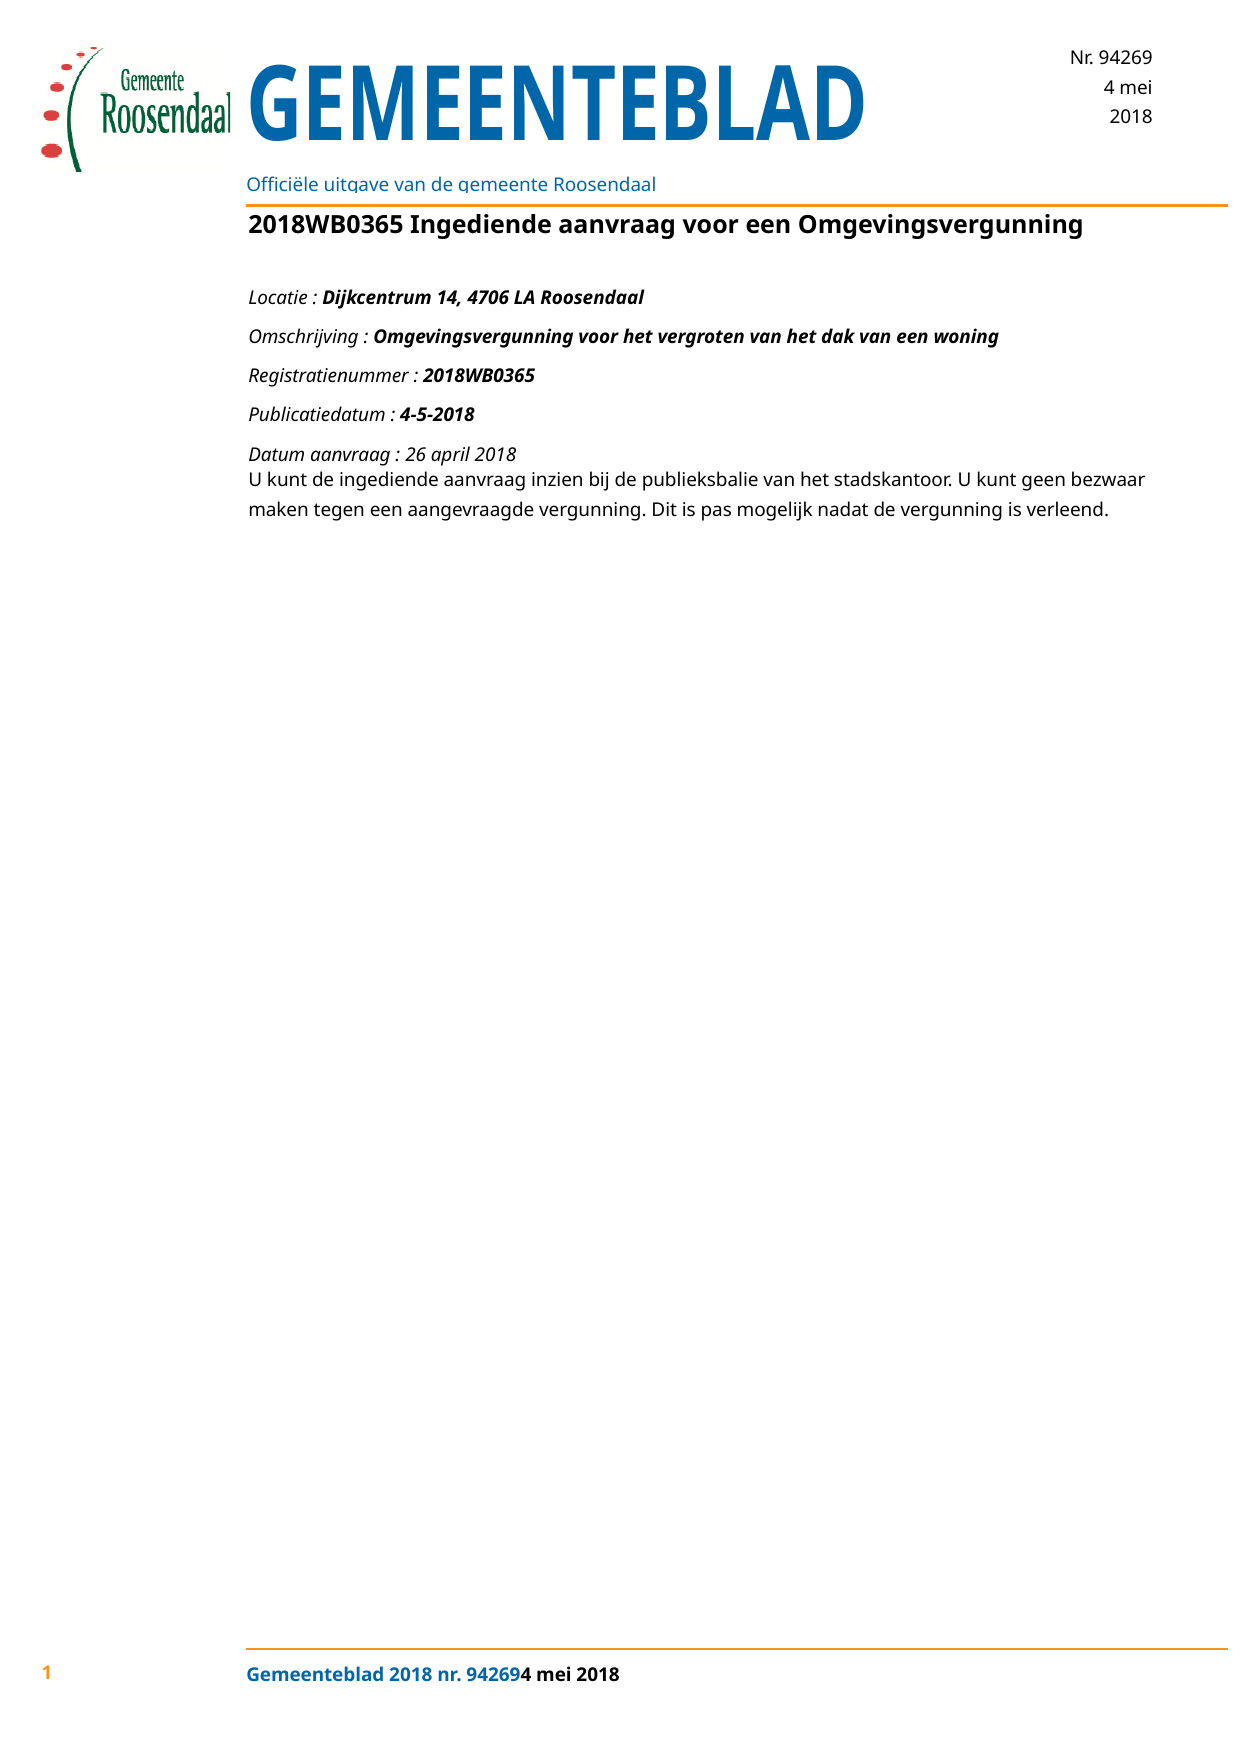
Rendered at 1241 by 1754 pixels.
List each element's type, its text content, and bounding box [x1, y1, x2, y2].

text Omschrijving : Omgevingsvergunning voor het vergroten van het dak van een woning [248, 323, 1152, 349]
text Datum aanvraag : 26 april 2018 [248, 441, 1152, 467]
text Registratienummer : 2018WB0365 [248, 362, 1152, 388]
text U kunt de ingediende aanvraag inzien bij de publieksbalie van het stadskantoor. U kunt geen bezwaar maken tegen een aangevraagde vergunning. Dit is pas mogelijk nadat de vergunning is verleend. [248, 467, 1152, 522]
picture [41, 47, 231, 172]
text Publicatiedatum : 4-5-2018 [248, 402, 1152, 427]
text 2018WB0365 Ingediende aanvraag voor een Omgevingsvergunning [248, 207, 1152, 241]
text Locatie : Dijkcentrum 14, 4706 LA Roosendaal [248, 284, 1152, 309]
